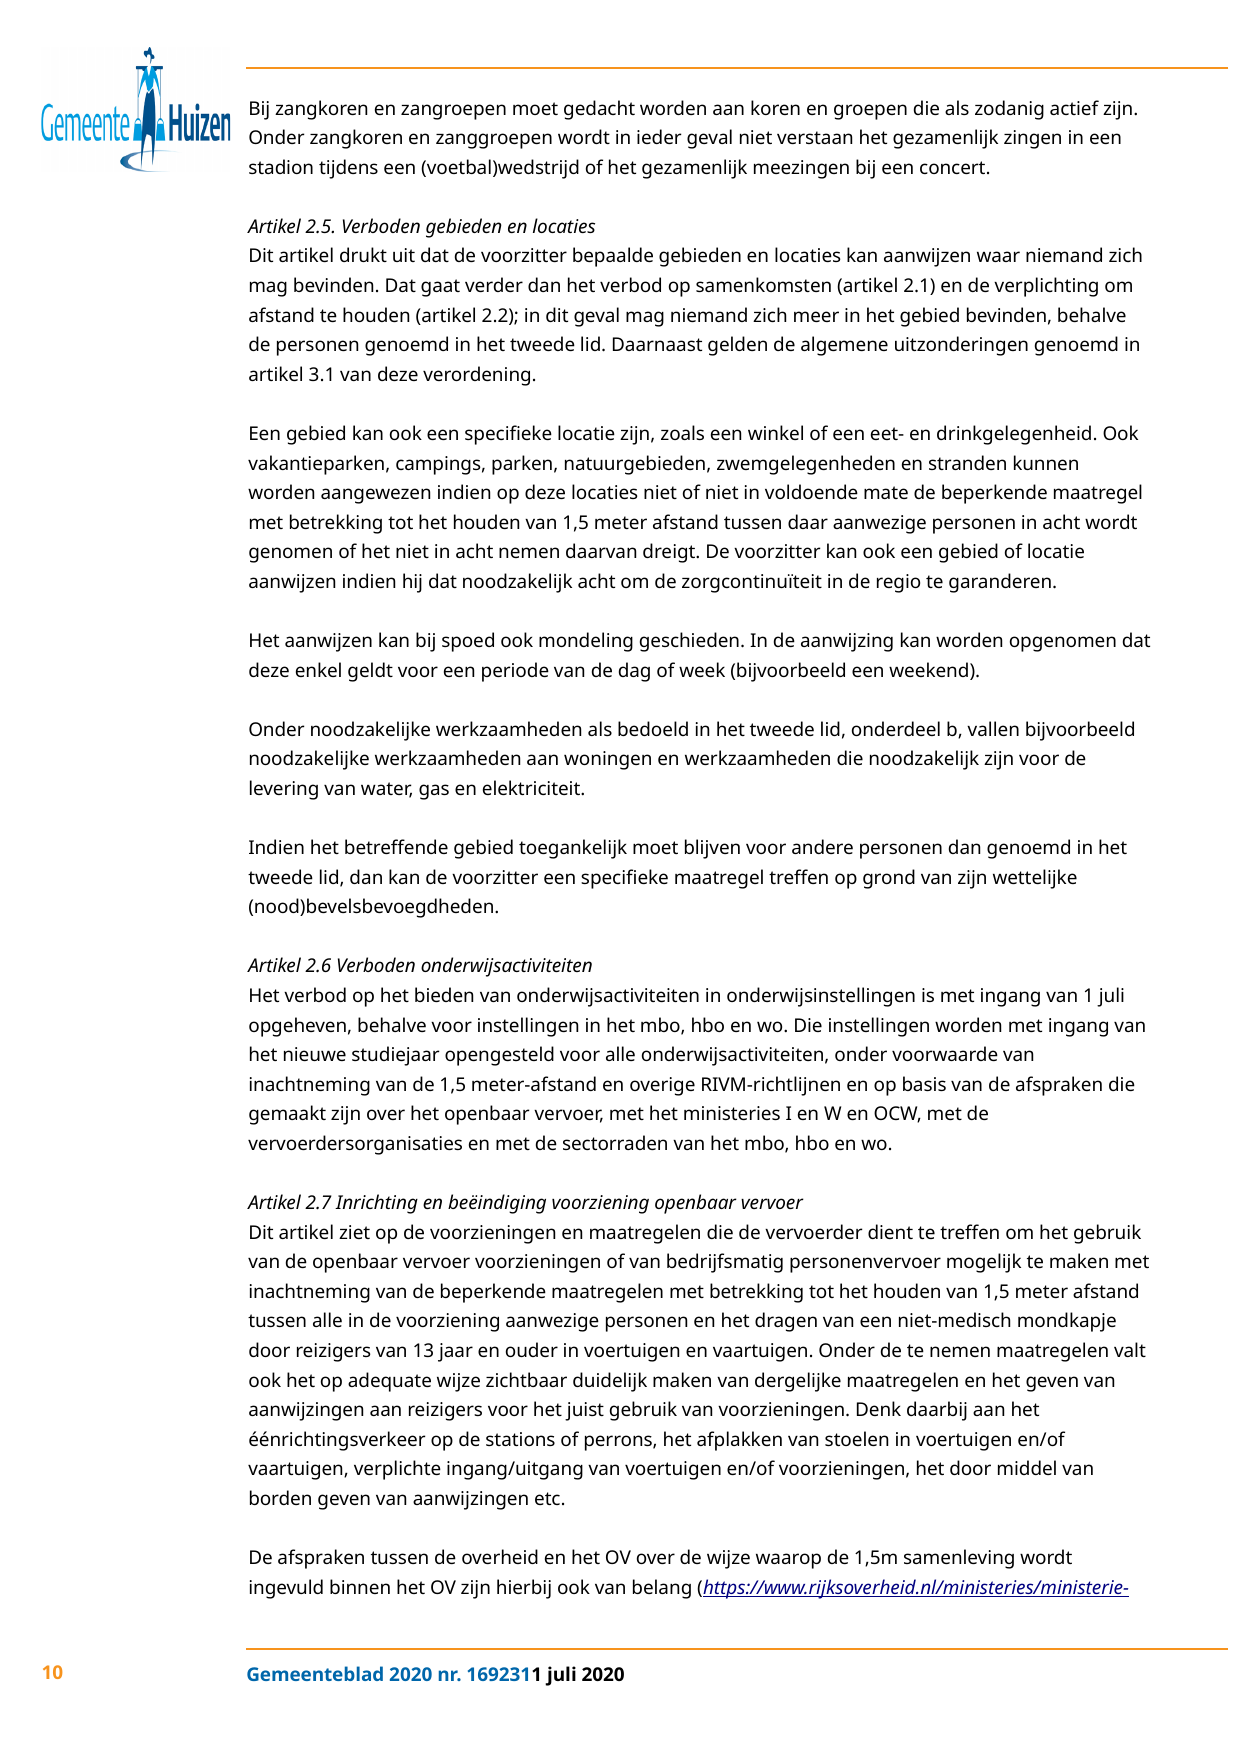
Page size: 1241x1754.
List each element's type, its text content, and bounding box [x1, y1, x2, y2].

text Een gebied kan ook een specifieke locatie zijn, zoals een winkel of een eet- en drinkgelegenheid. Ook vakantieparken, campings, parken, natuurgebieden, zwemgelegenheden en stranden kunnen worden aangewezen indien op deze locaties niet of niet in voldoende mate de beperkende maatregel met betrekking tot het houden van 1,5 meter afstand tussen daar aanwezige personen in acht wordt genomen of het niet in acht nemen daarvan dreigt. De voorzitter kan ook een gebied of locatie aanwijzen indien hij dat noodzakelijk acht om de zorgcontinuïteit in de regio te garanderen. [248, 420, 1152, 594]
text Indien het betreffende gebied toegankelijk moet blijven voor andere personen dan genoemd in het tweede lid, dan kan de voorzitter een specifieke maatregel treffen op grond van zijn wettelijke (nood)bevelsbevoegdheden. [248, 834, 1152, 919]
text Bij zangkoren en zangroepen moet gedacht worden aan koren en groepen die als zodanig actief zijn. Onder zangkoren en zanggroepen wordt in ieder geval niet verstaan het gezamenlijk zingen in een stadion tijdens een (voetbal)wedstrijd of het gezamenlijk meezingen bij een concert. [248, 95, 1152, 180]
text Onder noodzakelijke werkzaamheden als bedoeld in het tweede lid, onderdeel b, vallen bijvoorbeeld noodzakelijke werkzaamheden aan woningen en werkzaamheden die noodzakelijk zijn voor de levering van water, gas en elektriciteit. [248, 716, 1152, 801]
text Dit artikel drukt uit dat de voorzitter bepaalde gebieden en locaties kan aanwijzen waar niemand zich mag bevinden. Dat gaat verder dan het verbod op samenkomsten (artikel 2.1) en de verplichting om afstand te houden (artikel 2.2); in dit geval mag niemand zich meer in het gebied bevinden, behalve de personen genoemd in het tweede lid. Daarnaast gelden de algemene uitzonderingen genoemd in artikel 3.1 van deze verordening. [248, 243, 1152, 387]
text Dit artikel ziet op de voorzieningen en maatregelen die de vervoerder dient te treffen om het gebruik van de openbaar vervoer voorzieningen of van bedrijfsmatig personenvervoer mogelijk te maken met inachtneming van de beperkende maatregelen met betrekking tot het houden van 1,5 meter afstand tussen alle in de voorziening aanwezige personen en het dragen van een niet-medisch mondkapje door reizigers van 13 jaar en ouder in voertuigen en vaartuigen. Onder de te nemen maatregelen valt ook het op adequate wijze zichtbaar duidelijk maken van dergelijke maatregelen en het geven van aanwijzingen aan reizigers voor het juist gebruik van voorzieningen. Denk daarbij aan het éénrichtingsverkeer op de stations of perrons, het afplakken van stoelen in voertuigen en/of vaartuigen, verplichte ingang/uitgang van voertuigen en/of voorzieningen, het door middel van borden geven van aanwijzingen etc. [248, 1219, 1152, 1511]
picture [41, 47, 231, 172]
text Artikel 2.7 Inrichting en beëindiging voorziening openbaar vervoer [248, 1189, 1152, 1215]
text Artikel 2.6 Verboden onderwijsactiviteiten [248, 953, 1152, 978]
text Het aanwijzen kan bij spoed ook mondeling geschieden. In de aanwijzing kan worden opgenomen dat deze enkel geldt voor een periode van de dag of week (bijvoorbeeld een weekend). [248, 627, 1152, 683]
text De afspraken tussen de overheid en het OV over de wijze waarop de 1,5m samenleving wordt ingevuld binnen het OV zijn hierbij ook van belang (https://www.rijksoverheid.nl/ministeries/ministerie- [248, 1544, 1152, 1600]
text Het verbod op het bieden van onderwijsactiviteiten in onderwijsinstellingen is met ingang van 1 juli opgeheven, behalve voor instellingen in het mbo, hbo en wo. Die instellingen worden met ingang van het nieuwe studiejaar opengesteld voor alle onderwijsactiviteiten, onder voorwaarde van inachtneming van de 1,5 meter-afstand en overige RIVM-richtlijnen en op basis van de afspraken die gemaakt zijn over het openbaar vervoer, met het ministeries I en W en OCW, met de vervoerdersorganisaties en met de sectorraden van het mbo, hbo en wo. [248, 982, 1152, 1156]
text Artikel 2.5. Verboden gebieden en locaties [248, 213, 1152, 239]
